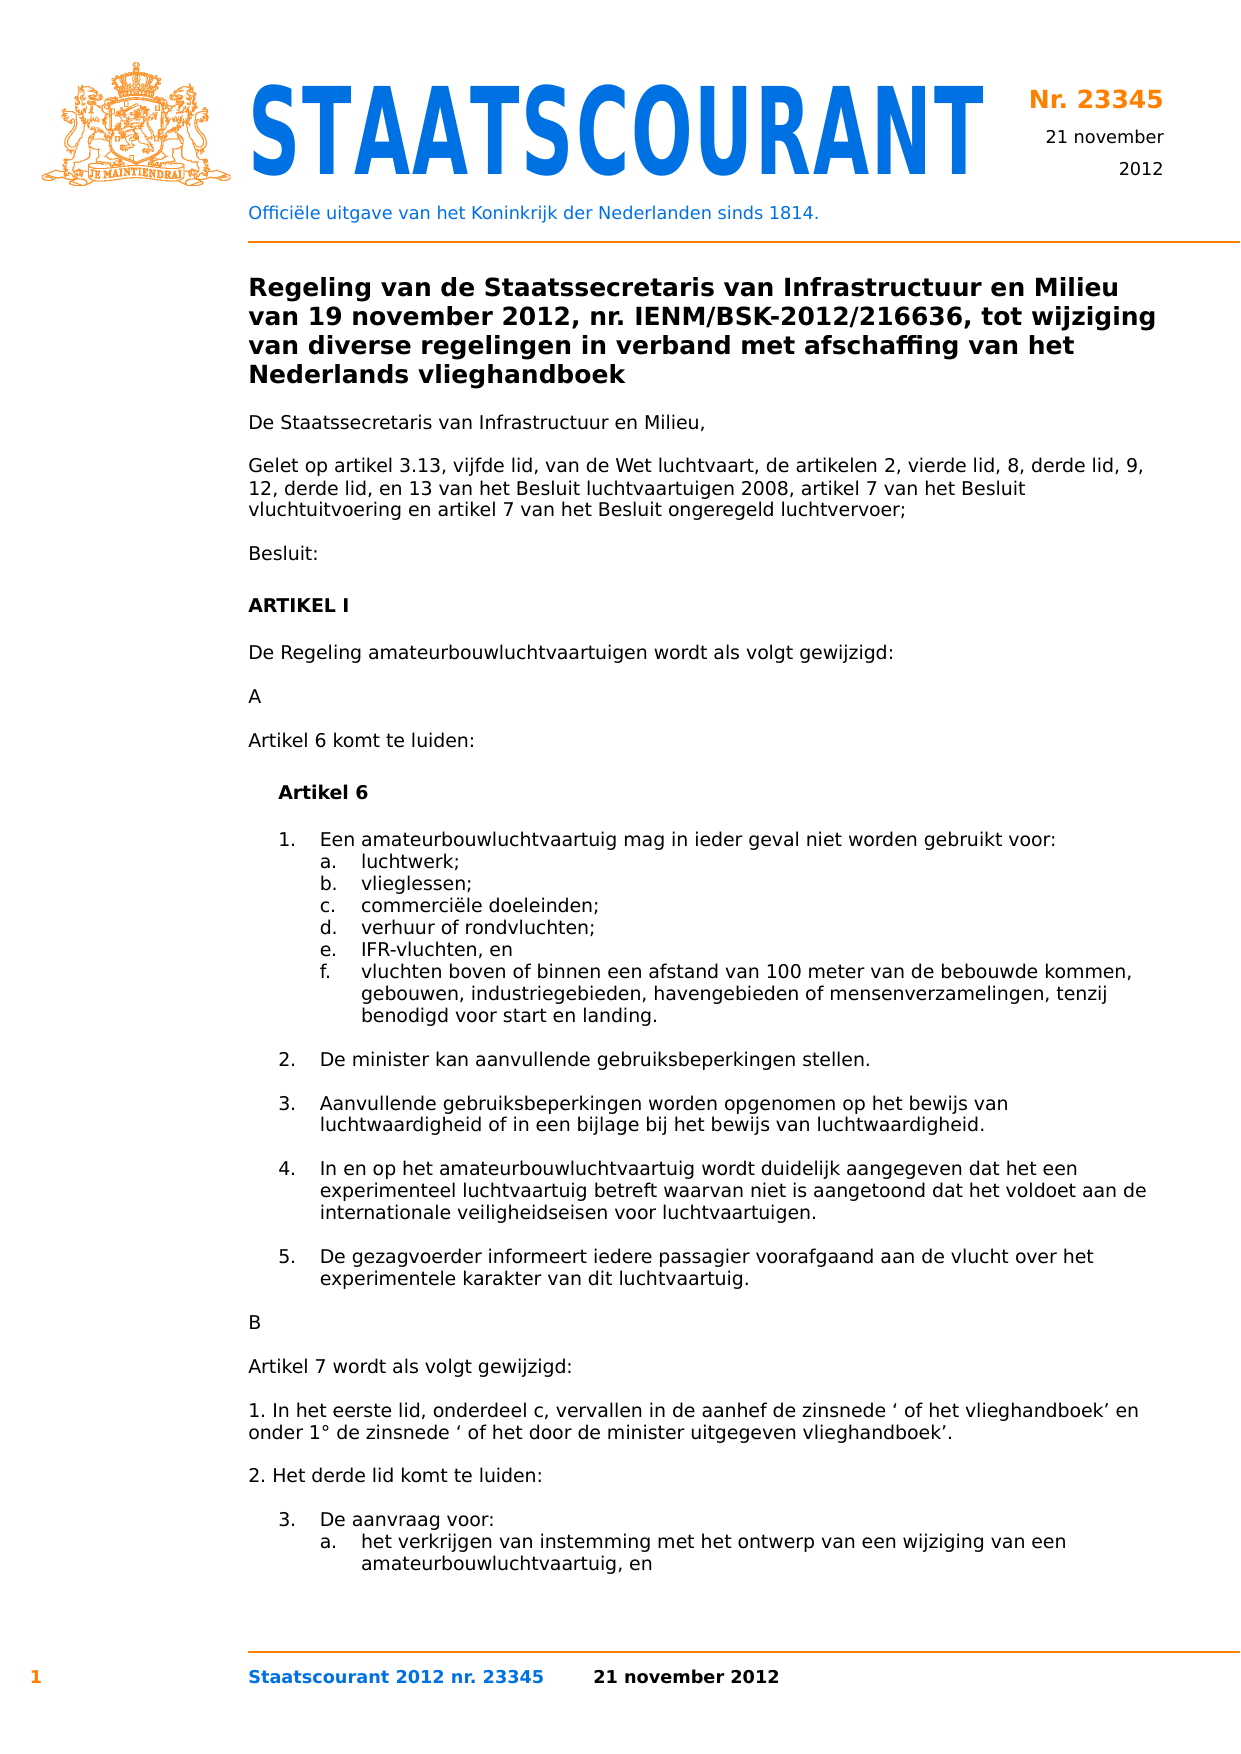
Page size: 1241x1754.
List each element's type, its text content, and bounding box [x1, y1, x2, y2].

text Gelet op artikel 3.13, vijfde lid, van de Wet luchtvaart, de artikelen 2, vierde lid, 8, derde lid, 9, 12, derde lid, en 13 van het Besluit luchtvaartuigen 2008, artikel 7 van het Besluit vluchtuitvoering en artikel 7 van het Besluit ongeregeld luchtvervoer; [248, 455, 1163, 521]
text B [248, 1312, 1163, 1334]
table_cell 2012 [998, 153, 1240, 203]
table_header Nr. 23345 [998, 62, 1240, 121]
text b. vlieglessen; [319, 873, 1163, 895]
text c. commerciële doeleinden; [319, 895, 1163, 917]
text Artikel 6 komt te luiden: [248, 730, 1163, 752]
picture [41, 62, 231, 186]
table_header STAATSCOURANT [248, 62, 998, 203]
text 1. Een amateurbouwluchtvaartuig mag in ieder geval niet worden gebruikt voor: [278, 829, 1163, 851]
text 2. De minister kan aanvullende gebruiksbeperkingen stellen. [278, 1048, 1163, 1071]
table_cell Officiële uitgave van het Koninkrijk der Nederlanden sinds 1814. [248, 203, 1240, 241]
text 2. Het derde lid komt te luiden: [248, 1465, 1163, 1487]
text De Regeling amateurbouwluchtvaartuigen wordt als volgt gewijzigd: [248, 642, 1163, 664]
subtitle Artikel 6 [278, 782, 1163, 804]
subtitle ARTIKEL I [248, 595, 1163, 617]
text 4. In en op het amateurbouwluchtvaartuig wordt duidelijk aangegeven dat het een experimenteel luchtvaartuig betreft waarvan niet is aangetoond dat het voldoet aan de internationale veiligheidseisen voor luchtvaartuigen. [278, 1158, 1163, 1224]
text 3. De aanvraag voor: [278, 1509, 1163, 1531]
text e. IFR-vluchten, en [319, 939, 1163, 961]
text 3. Aanvullende gebruiksbeperkingen worden opgenomen op het bewijs van luchtwaardigheid of in een bijlage bij het bewijs van luchtwaardigheid. [278, 1092, 1163, 1136]
subtitle Regeling van de Staatssecretaris van Infrastructuur en Milieu van 19 november 2012, nr. IENM/BSK-2012/216636, tot wijziging van diverse regelingen in verband met afschaffing van het Nederlands vlieghandboek [248, 273, 1163, 390]
text Artikel 7 wordt als volgt gewijzigd: [248, 1356, 1163, 1378]
table_cell 21 november [998, 121, 1240, 153]
text f. vluchten boven of binnen een afstand van 100 meter van de bebouwde kommen, gebouwen, industriegebieden, havengebieden of mensenverzamelingen, tenzij benodigd voor start en landing. [319, 961, 1163, 1027]
text a. luchtwerk; [319, 851, 1163, 873]
text d. verhuur of rondvluchten; [319, 917, 1163, 939]
table_header [25, 62, 248, 241]
text A [248, 686, 1163, 708]
text 1. In het eerste lid, onderdeel c, vervallen in de aanhef de zinsnede ‘ of het vlieghandboek’ en onder 1° de zinsnede ‘ of het door de minister uitgegeven vlieghandboek’. [248, 1399, 1163, 1443]
text a. het verkrijgen van instemming met het ontwerp van een wijziging van een amateurbouwluchtvaartuig, en [319, 1531, 1163, 1575]
text De Staatssecretaris van Infrastructuur en Milieu, [248, 412, 1163, 433]
text Besluit: [248, 543, 1163, 565]
text 5. De gezagvoerder informeert iedere passagier voorafgaand aan de vlucht over het experimentele karakter van dit luchtvaartuig. [278, 1246, 1163, 1290]
